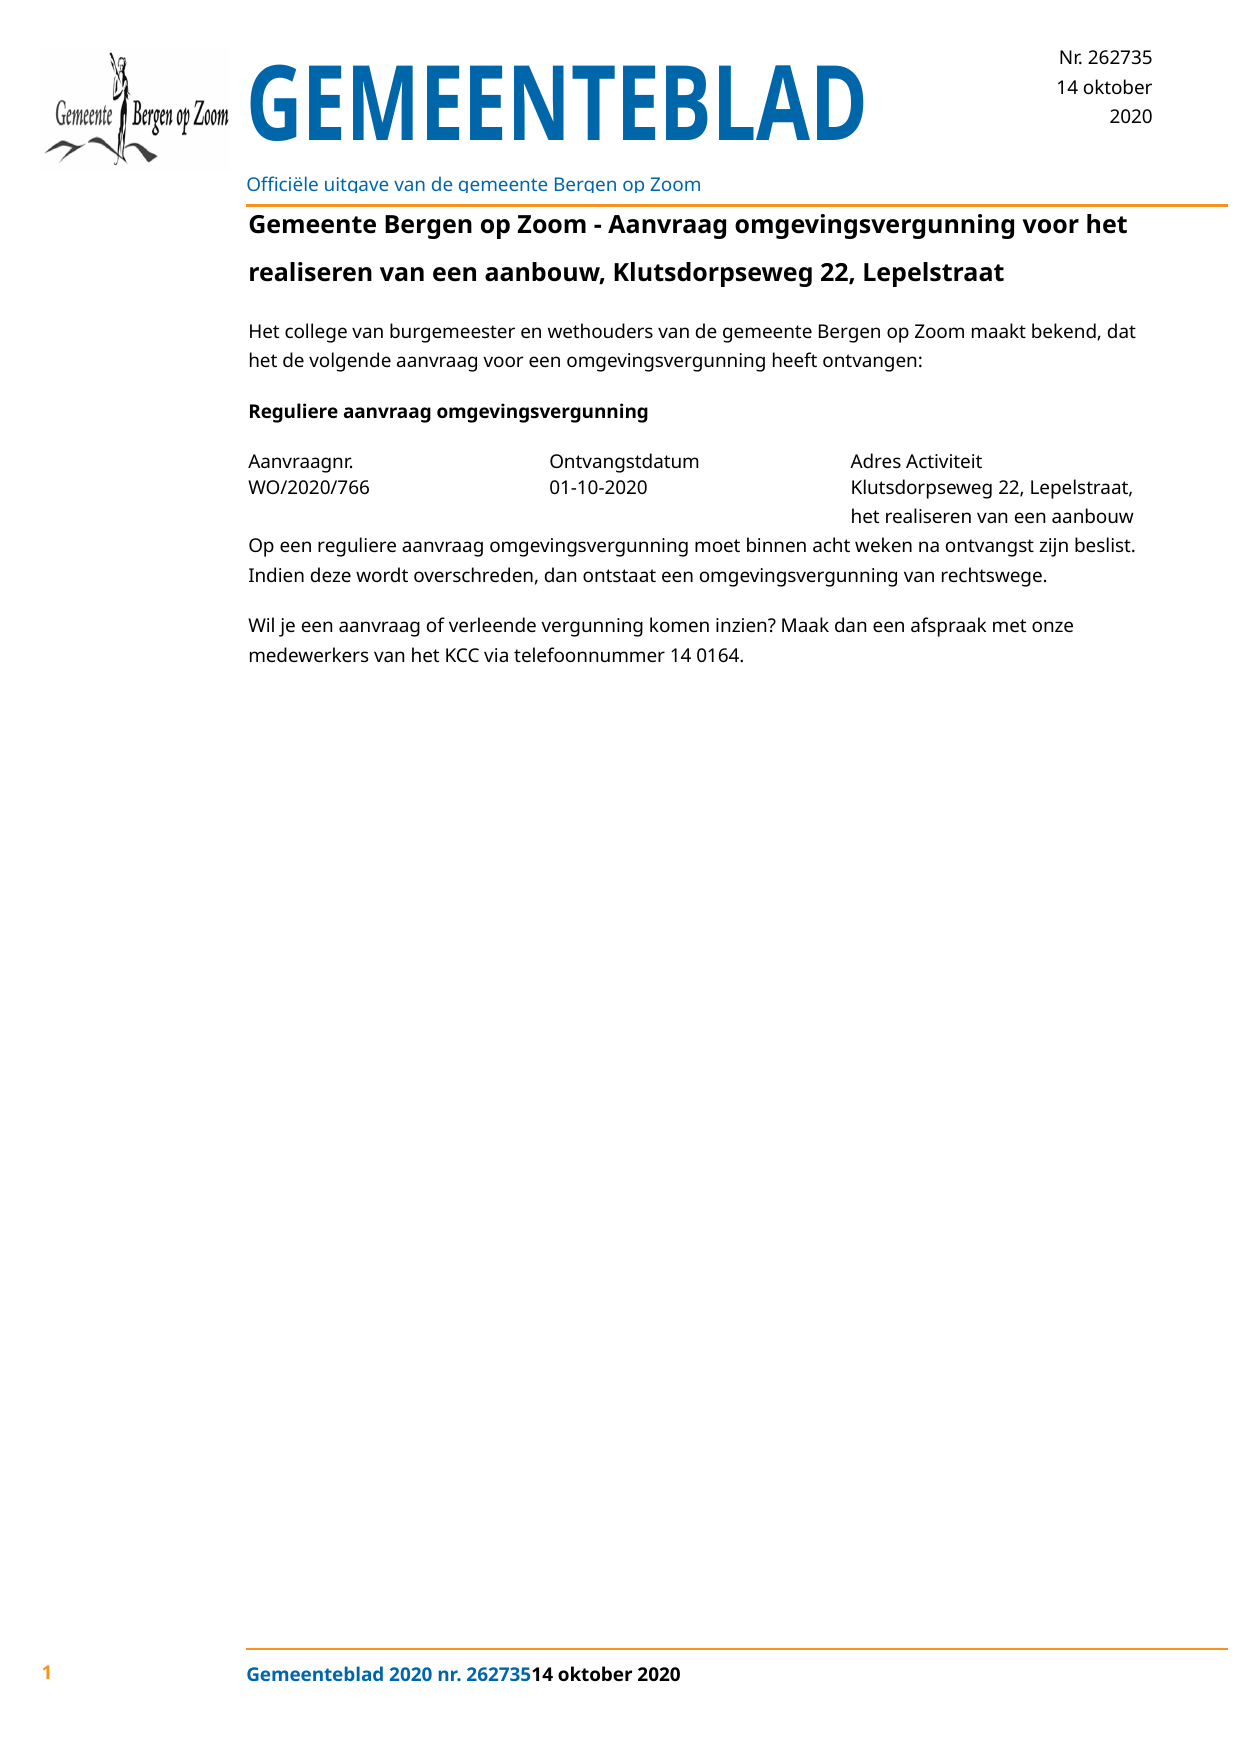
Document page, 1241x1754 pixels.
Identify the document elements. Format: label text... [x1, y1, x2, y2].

table_cell Klutsdorpseweg 22, Lepelstraat, het realiseren van een aanbouw [850, 474, 1152, 529]
text Gemeente Bergen op Zoom - Aanvraag omgevingsvergunning voor het realiseren van een aanbouw, Klutsdorpseweg 22, Lepelstraat [248, 207, 1152, 288]
table_header Aanvraagnr. [248, 449, 549, 474]
picture [41, 47, 231, 172]
text Wil je een aanvraag of verleende vergunning komen inzien? Maak dan een afspraak met onze medewerkers van het KCC via telefoonnummer 14 0164. [248, 613, 1152, 668]
table_cell WO/2020/766 [248, 474, 549, 529]
table_header Adres Activiteit [850, 449, 1152, 474]
table_header Ontvangstdatum [549, 449, 850, 474]
text Het college van burgemeester en wethouders van de gemeente Bergen op Zoom maakt bekend, dat het de volgende aanvraag voor een omgevingsvergunning heeft ontvangen: [248, 318, 1152, 373]
text Reguliere aanvraag omgevingsvergunning [248, 398, 1152, 424]
table_cell 01-10-2020 [549, 474, 850, 529]
text Op een reguliere aanvraag omgevingsvergunning moet binnen acht weken na ontvangst zijn beslist. Indien deze wordt overschreden, dan ontstaat een omgevingsvergunning van rechtswege. [248, 533, 1152, 588]
